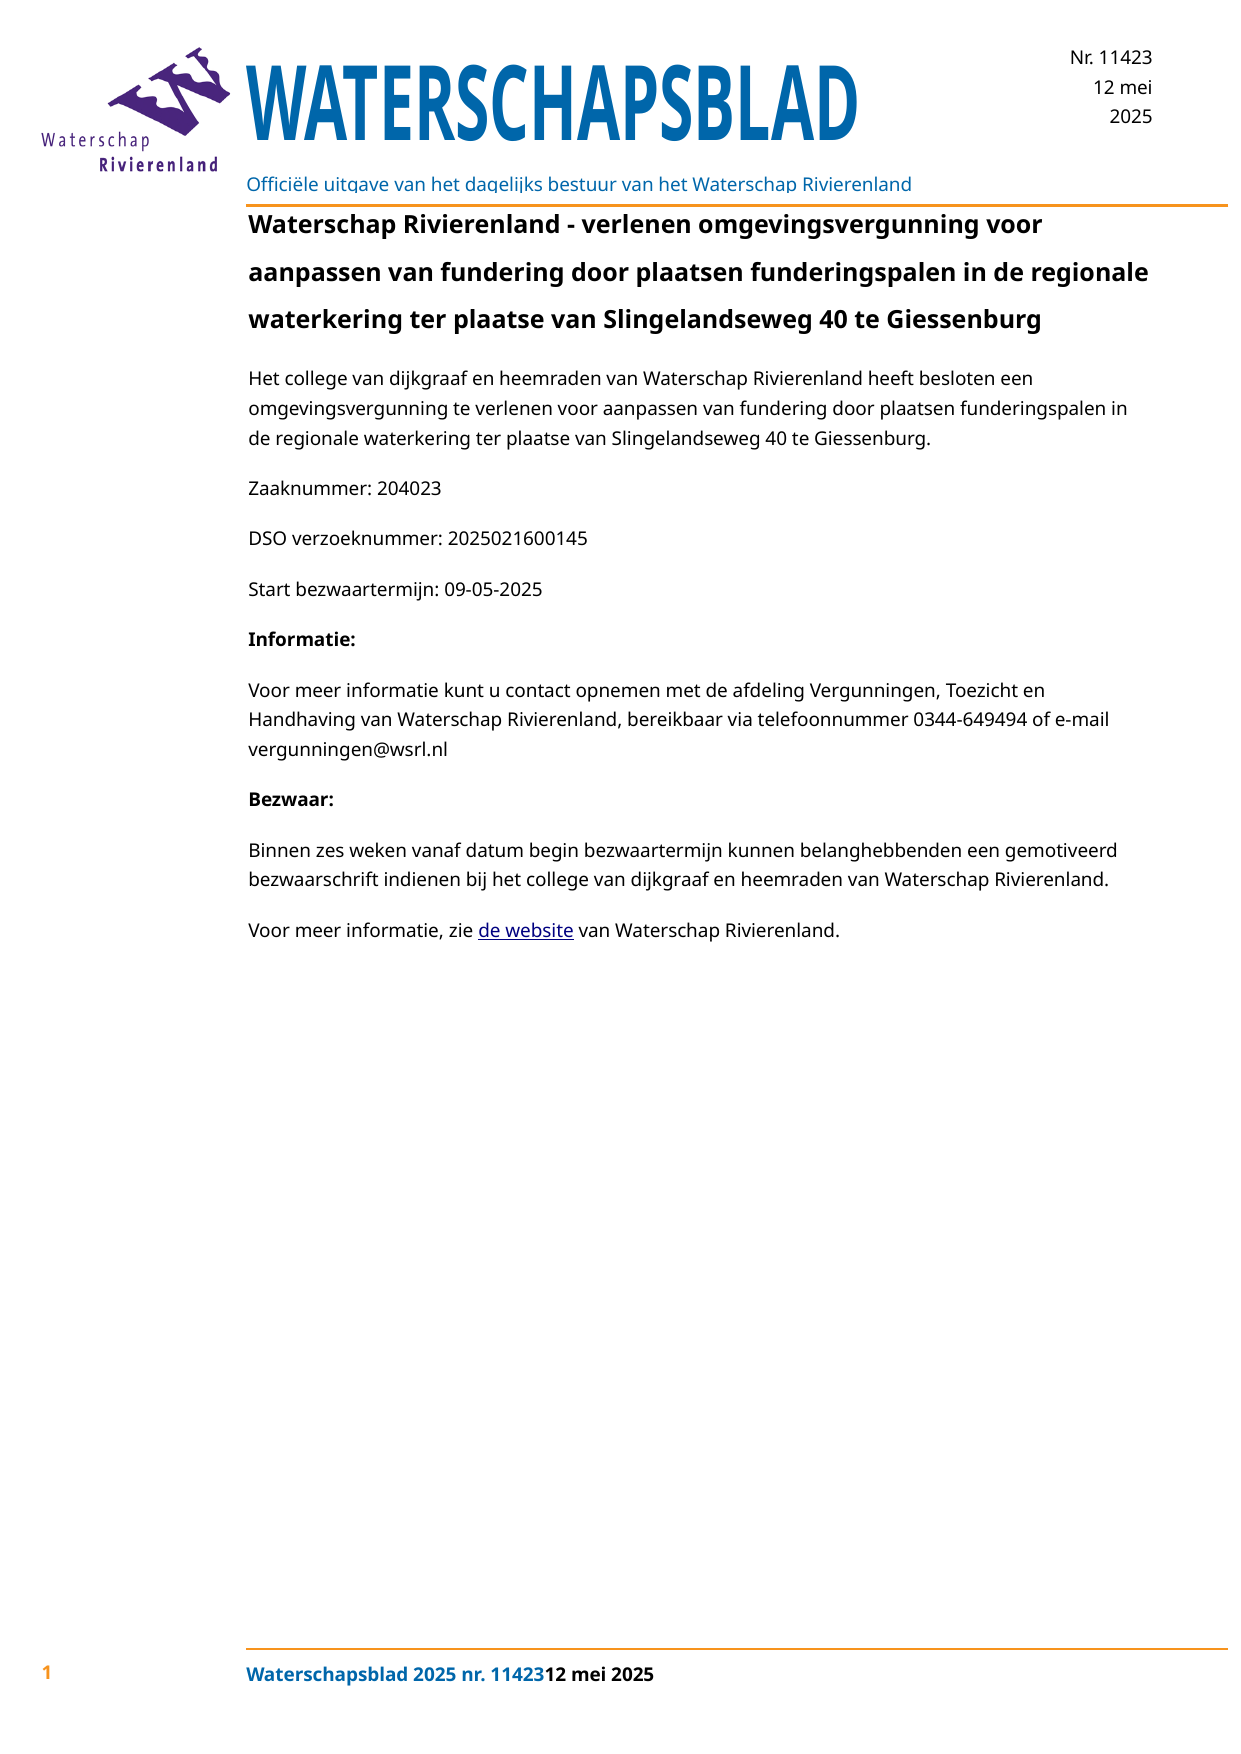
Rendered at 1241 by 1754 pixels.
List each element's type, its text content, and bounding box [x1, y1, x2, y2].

text DSO verzoeknummer: 2025021600145 [248, 526, 1152, 551]
text Binnen zes weken vanaf datum begin bezwaartermijn kunnen belanghebbenden een gemotiveerd bezwaarschrift indienen bij het college van dijkgraaf en heemraden van Waterschap Rivierenland. [248, 837, 1152, 892]
text Start bezwaartermijn: 09-05-2025 [248, 576, 1152, 602]
text Het college van dijkgraaf en heemraden van Waterschap Rivierenland heeft besloten een omgevingsvergunning te verlenen voor aanpassen van fundering door plaatsen funderingspalen in de regionale waterkering ter plaatse van Slingelandseweg 40 te Giessenburg. [248, 366, 1152, 450]
picture [41, 47, 231, 172]
text Voor meer informatie kunt u contact opnemen met de afdeling Vergunningen, Toezicht en Handhaving van Waterschap Rivierenland, bereikbaar via telefoonnummer 0344-649494 of e-mail vergunningen@wsrl.nl [248, 677, 1152, 762]
text Waterschap Rivierenland - verlenen omgevingsvergunning voor aanpassen van fundering door plaatsen funderingspalen in de regionale waterkering ter plaatse van Slingelandseweg 40 te Giessenburg [248, 207, 1152, 336]
text Bezwaar: [248, 786, 1152, 812]
text Informatie: [248, 626, 1152, 652]
text Zaaknummer: 204023 [248, 475, 1152, 501]
text Voor meer informatie, zie de website van Waterschap Rivierenland. [248, 917, 1152, 942]
